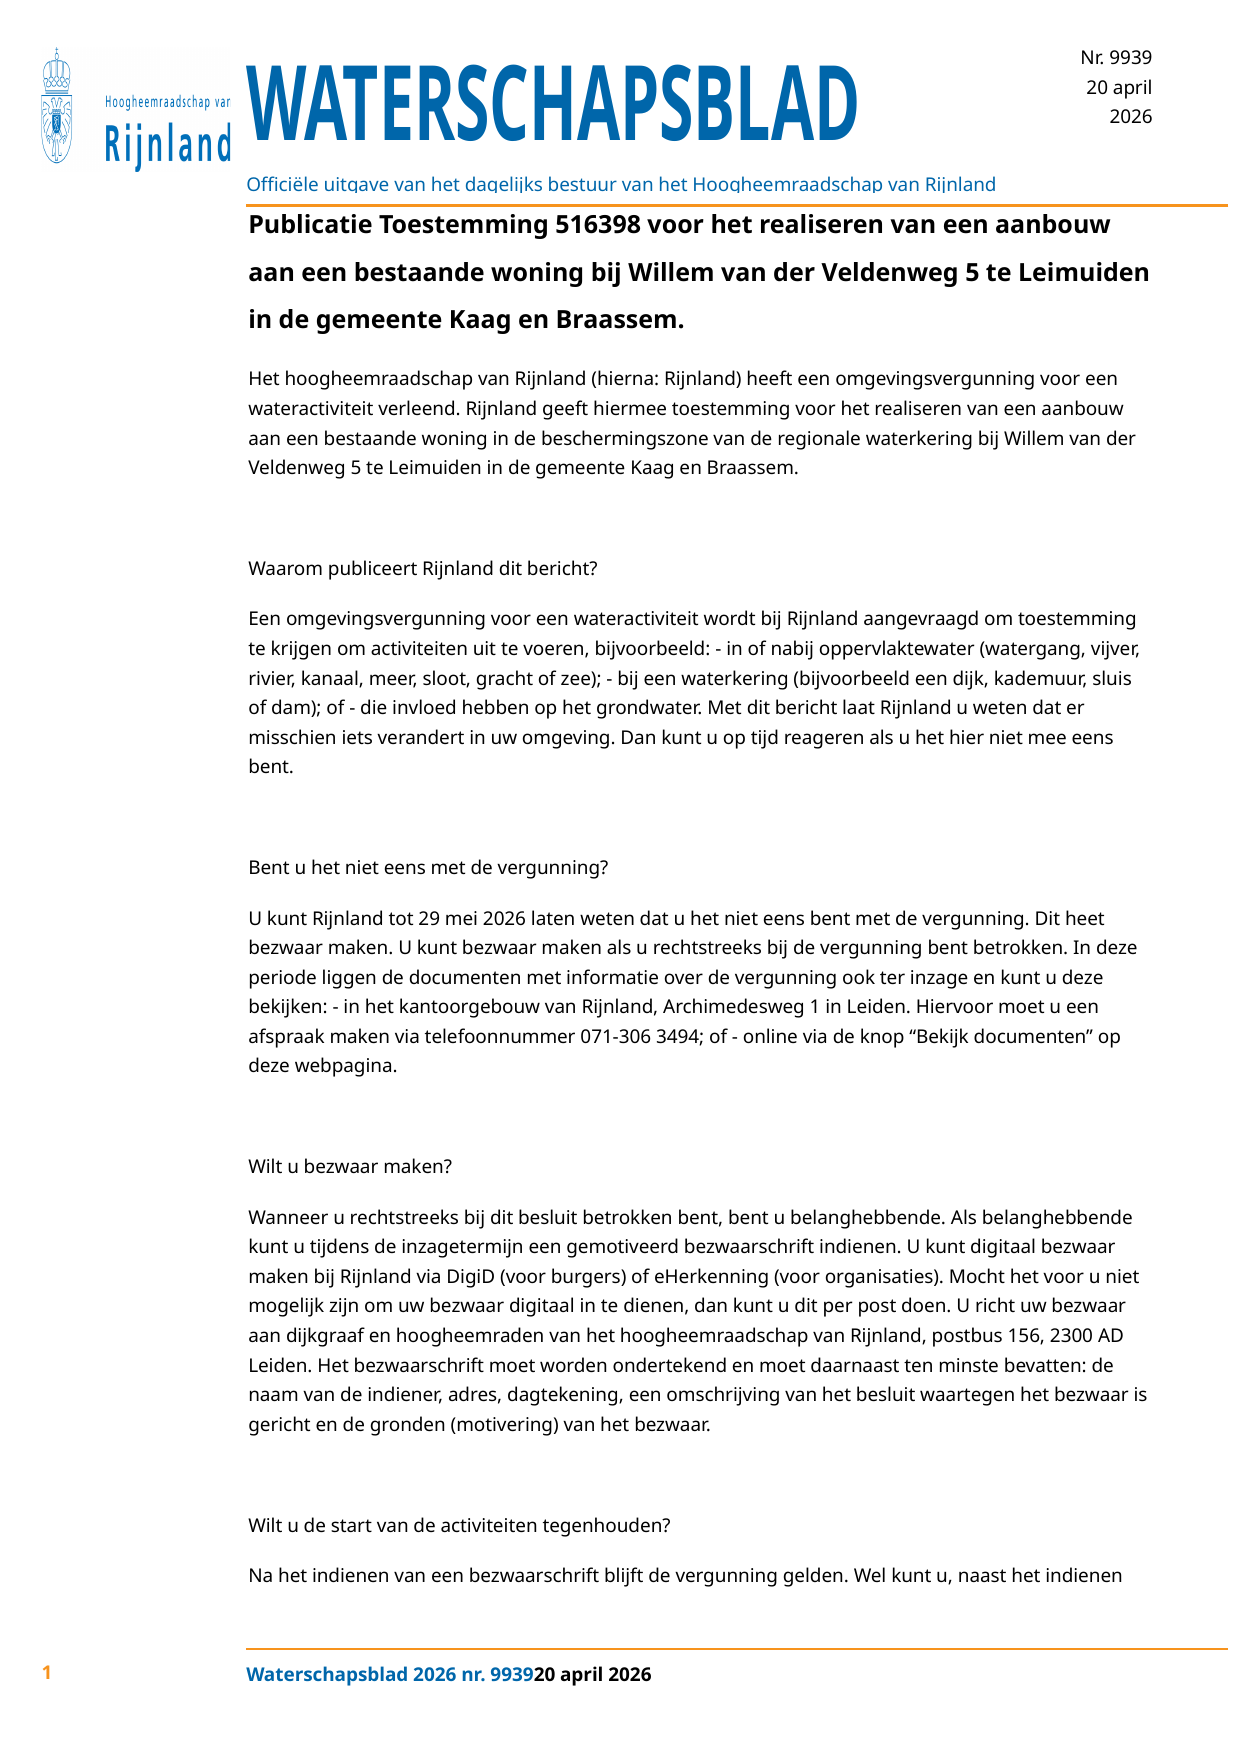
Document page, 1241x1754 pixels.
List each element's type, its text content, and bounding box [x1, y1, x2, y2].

text U kunt Rijnland tot 29 mei 2026 laten weten dat u het niet eens bent met de vergunning. Dit heet bezwaar maken. U kunt bezwaar maken als u rechtstreeks bij de vergunning bent betrokken. In deze periode liggen de documenten met informatie over de vergunning ook ter inzage en kunt u deze bekijken: - in het kantoorgebouw van Rijnland, Archimedesweg 1 in Leiden. Hiervoor moet u een afspraak maken via telefoonnummer 071-306 3494; of - online via de knop “Bekijk documenten” op deze webpagina. [248, 905, 1152, 1078]
text Na het indienen van een bezwaarschrift blijft de vergunning gelden. Wel kunt u, naast het indienen [248, 1562, 1152, 1588]
text Wilt u de start van de activiteiten tegenhouden? [248, 1512, 1152, 1537]
text Bent u het niet eens met de vergunning? [248, 854, 1152, 880]
text Waarom publiceert Rijnland dit bericht? [248, 555, 1152, 581]
text Publicatie Toestemming 516398 voor het realiseren van een aanbouw aan een bestaande woning bij Willem van der Veldenweg 5 te Leimuiden in de gemeente Kaag en Braassem. [248, 207, 1152, 336]
text Wanneer u rechtstreeks bij dit besluit betrokken bent, bent u belanghebbende. Als belanghebbende kunt u tijdens de inzagetermijn een gemotiveerd bezwaarschrift indienen. U kunt digitaal bezwaar maken bij Rijnland via DigiD (voor burgers) of eHerkenning (voor organisaties). Mocht het voor u niet mogelijk zijn om uw bezwaar digitaal in te dienen, dan kunt u dit per post doen. U richt uw bezwaar aan dijkgraaf en hoogheemraden van het hoogheemraadschap van Rijnland, postbus 156, 2300 AD Leiden. Het bezwaarschrift moet worden ondertekend en moet daarnaast ten minste bevatten: de naam van de indiener, adres, dagtekening, een omschrijving van het besluit waartegen het bezwaar is gericht en de gronden (motivering) van het bezwaar. [248, 1204, 1152, 1437]
text Een omgevingsvergunning voor een wateractiviteit wordt bij Rijnland aangevraagd om toestemming te krijgen om activiteiten uit te voeren, bijvoorbeeld: - in of nabij oppervlaktewater (watergang, vijver, rivier, kanaal, meer, sloot, gracht of zee); - bij een waterkering (bijvoorbeeld een dijk, kademuur, sluis of dam); of - die invloed hebben op het grondwater. Met dit bericht laat Rijnland u weten dat er misschien iets verandert in uw omgeving. Dan kunt u op tijd reageren als u het hier niet mee eens bent. [248, 606, 1152, 779]
text Het hoogheemraadschap van Rijnland (hierna: Rijnland) heeft een omgevingsvergunning voor een wateractiviteit verleend. Rijnland geeft hiermee toestemming voor het realiseren van een aanbouw aan een bestaande woning in de beschermingszone van de regionale waterkering bij Willem van der Veldenweg 5 te Leimuiden in de gemeente Kaag en Braassem. [248, 366, 1152, 480]
picture [41, 47, 231, 172]
text Wilt u bezwaar maken? [248, 1153, 1152, 1179]
